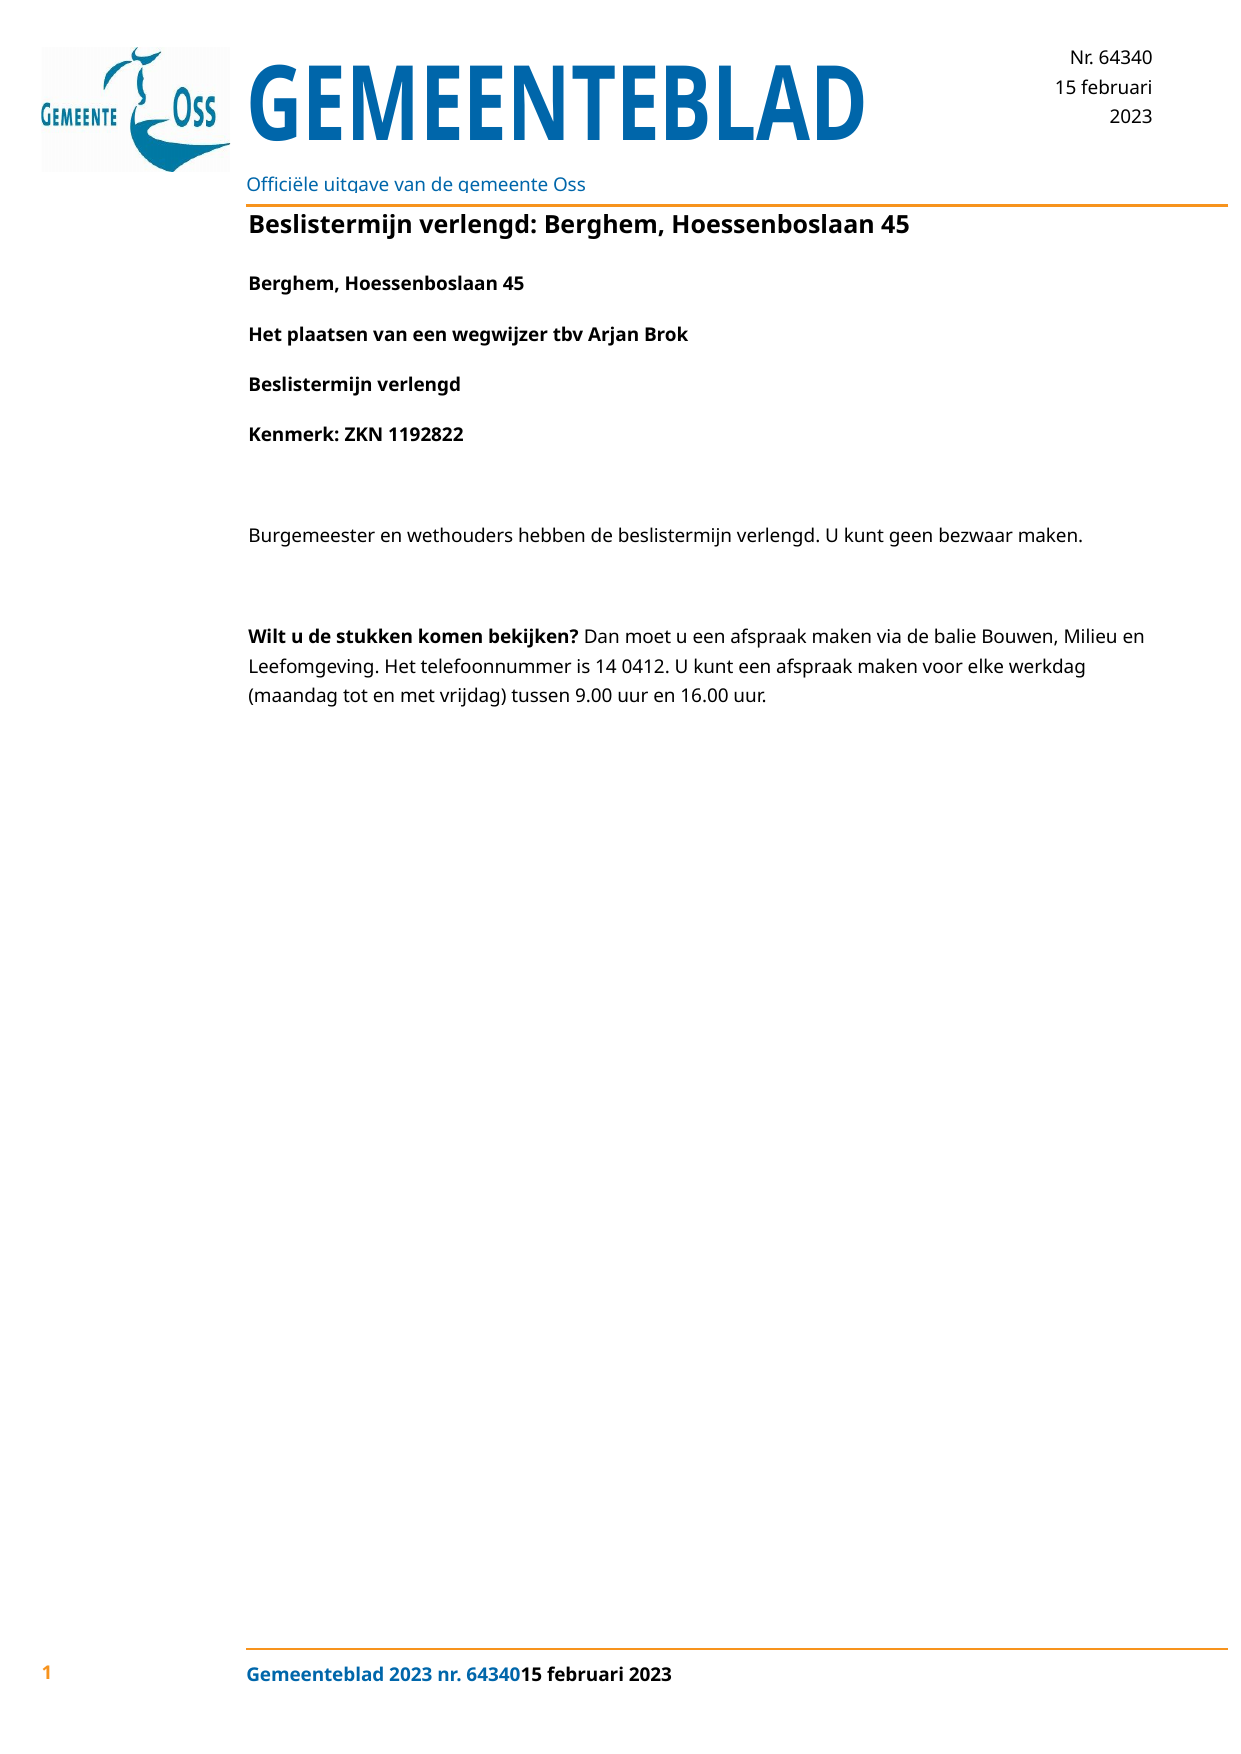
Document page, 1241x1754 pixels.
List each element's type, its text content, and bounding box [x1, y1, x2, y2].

text Wilt u de stukken komen bekijken? Dan moet u een afspraak maken via de balie Bouwen, Milieu en Leefomgeving. Het telefoonnummer is 14 0412. U kunt een afspraak maken voor elke werkdag (maandag tot en met vrijdag) tussen 9.00 uur en 16.00 uur. [248, 623, 1152, 708]
text Beslistermijn verlengd [248, 371, 1152, 397]
text Beslistermijn verlengd: Berghem, Hoessenboslaan 45 [248, 207, 1152, 241]
text Kenmerk: ZKN 1192822 [248, 422, 1152, 447]
text Burgemeester en wethouders hebben de beslistermijn verlengd. U kunt geen bezwaar maken. [248, 522, 1152, 548]
text Het plaatsen van een wegwijzer tbv Arjan Brok [248, 321, 1152, 346]
text Berghem, Hoessenboslaan 45 [248, 270, 1152, 296]
picture [41, 47, 231, 172]
